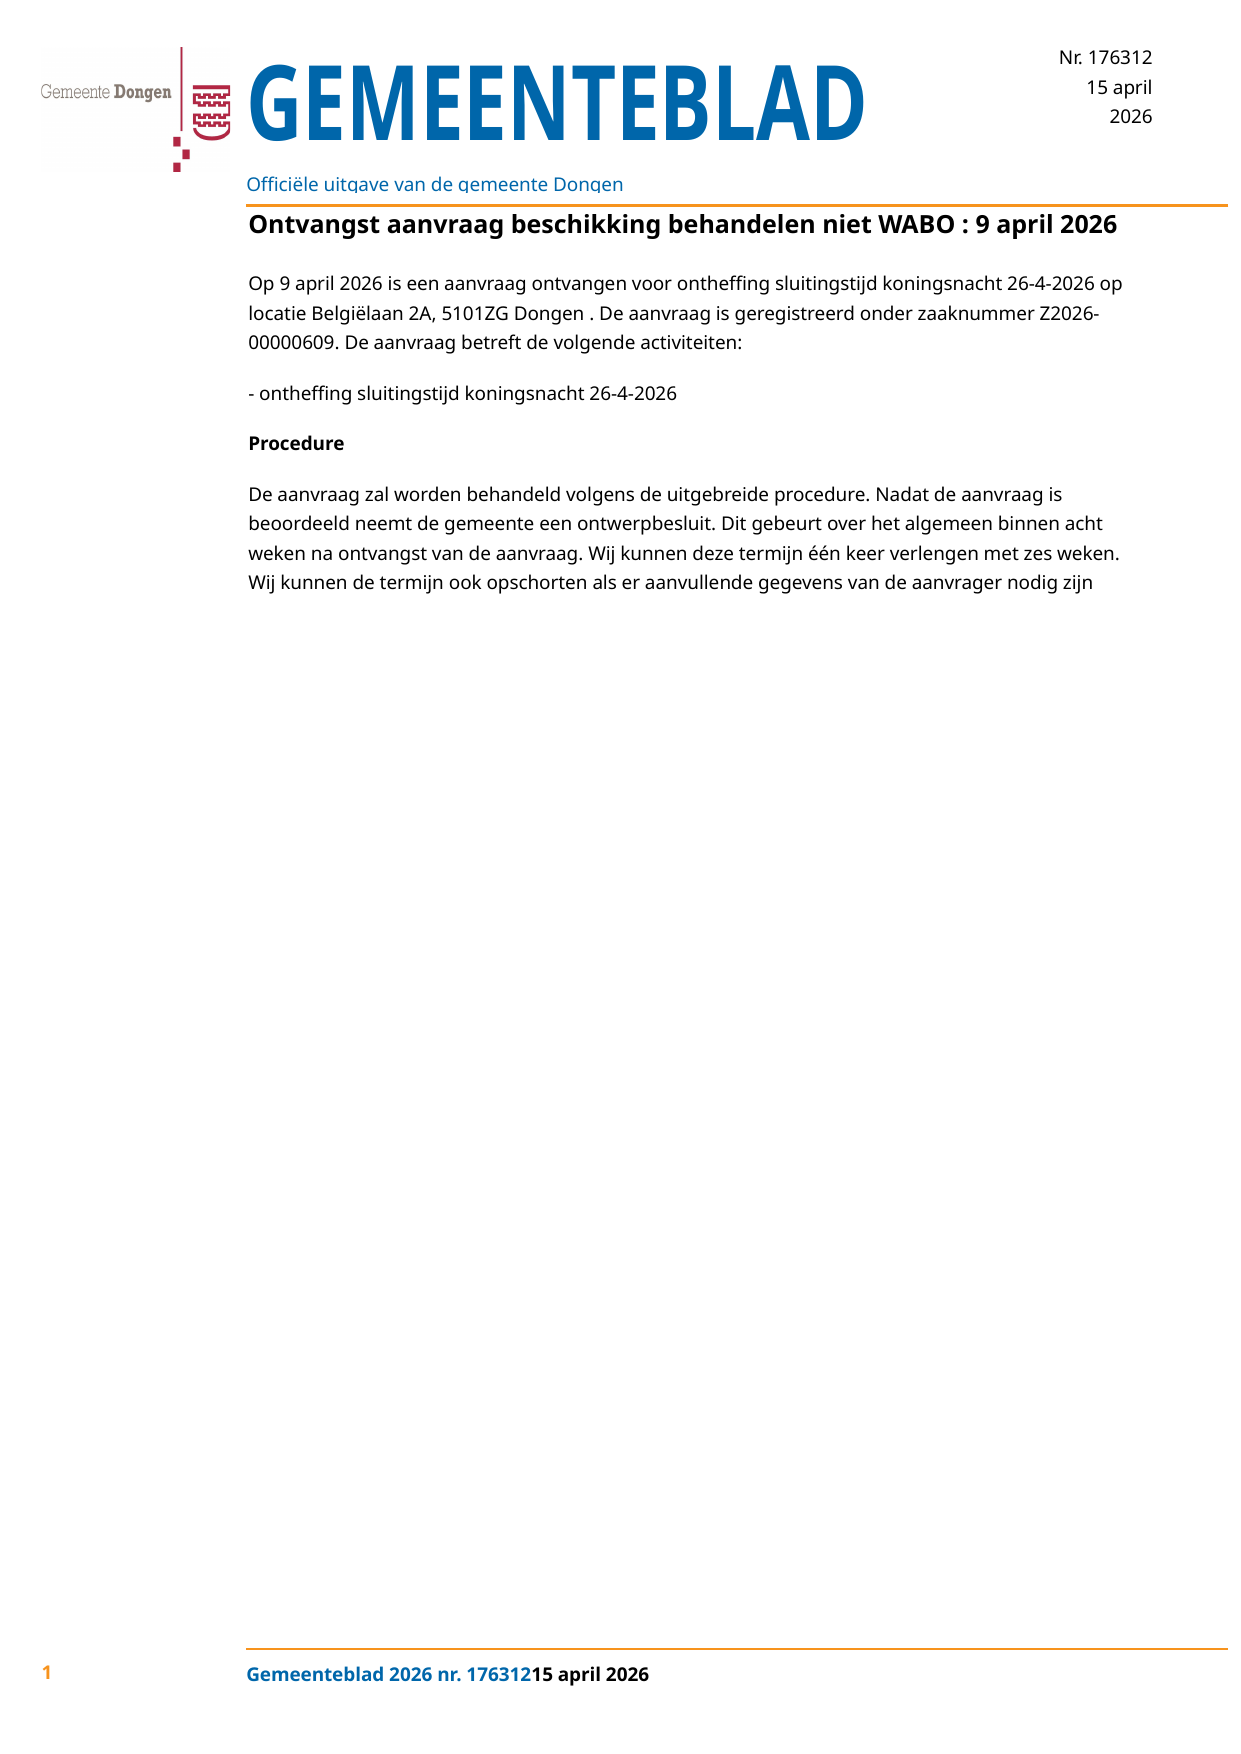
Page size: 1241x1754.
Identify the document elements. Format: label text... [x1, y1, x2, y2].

text Op 9 april 2026 is een aanvraag ontvangen voor ontheffing sluitingstijd koningsnacht 26-4-2026 op locatie Belgiëlaan 2A, 5101ZG Dongen . De aanvraag is geregistreerd onder zaaknummer Z2026-00000609. De aanvraag betreft de volgende activiteiten: [248, 270, 1152, 355]
picture [41, 47, 231, 172]
text De aanvraag zal worden behandeld volgens de uitgebreide procedure. Nadat de aanvraag is beoordeeld neemt de gemeente een ontwerpbesluit. Dit gebeurt over het algemeen binnen acht weken na ontvangst van de aanvraag. Wij kunnen deze termijn één keer verlengen met zes weken. Wij kunnen de termijn ook opschorten als er aanvullende gegevens van de aanvrager nodig zijn [248, 481, 1152, 595]
text Procedure [248, 430, 1152, 456]
text - ontheffing sluitingstijd koningsnacht 26-4-2026 [248, 380, 1152, 406]
text Ontvangst aanvraag beschikking behandelen niet WABO : 9 april 2026 [248, 207, 1152, 241]
